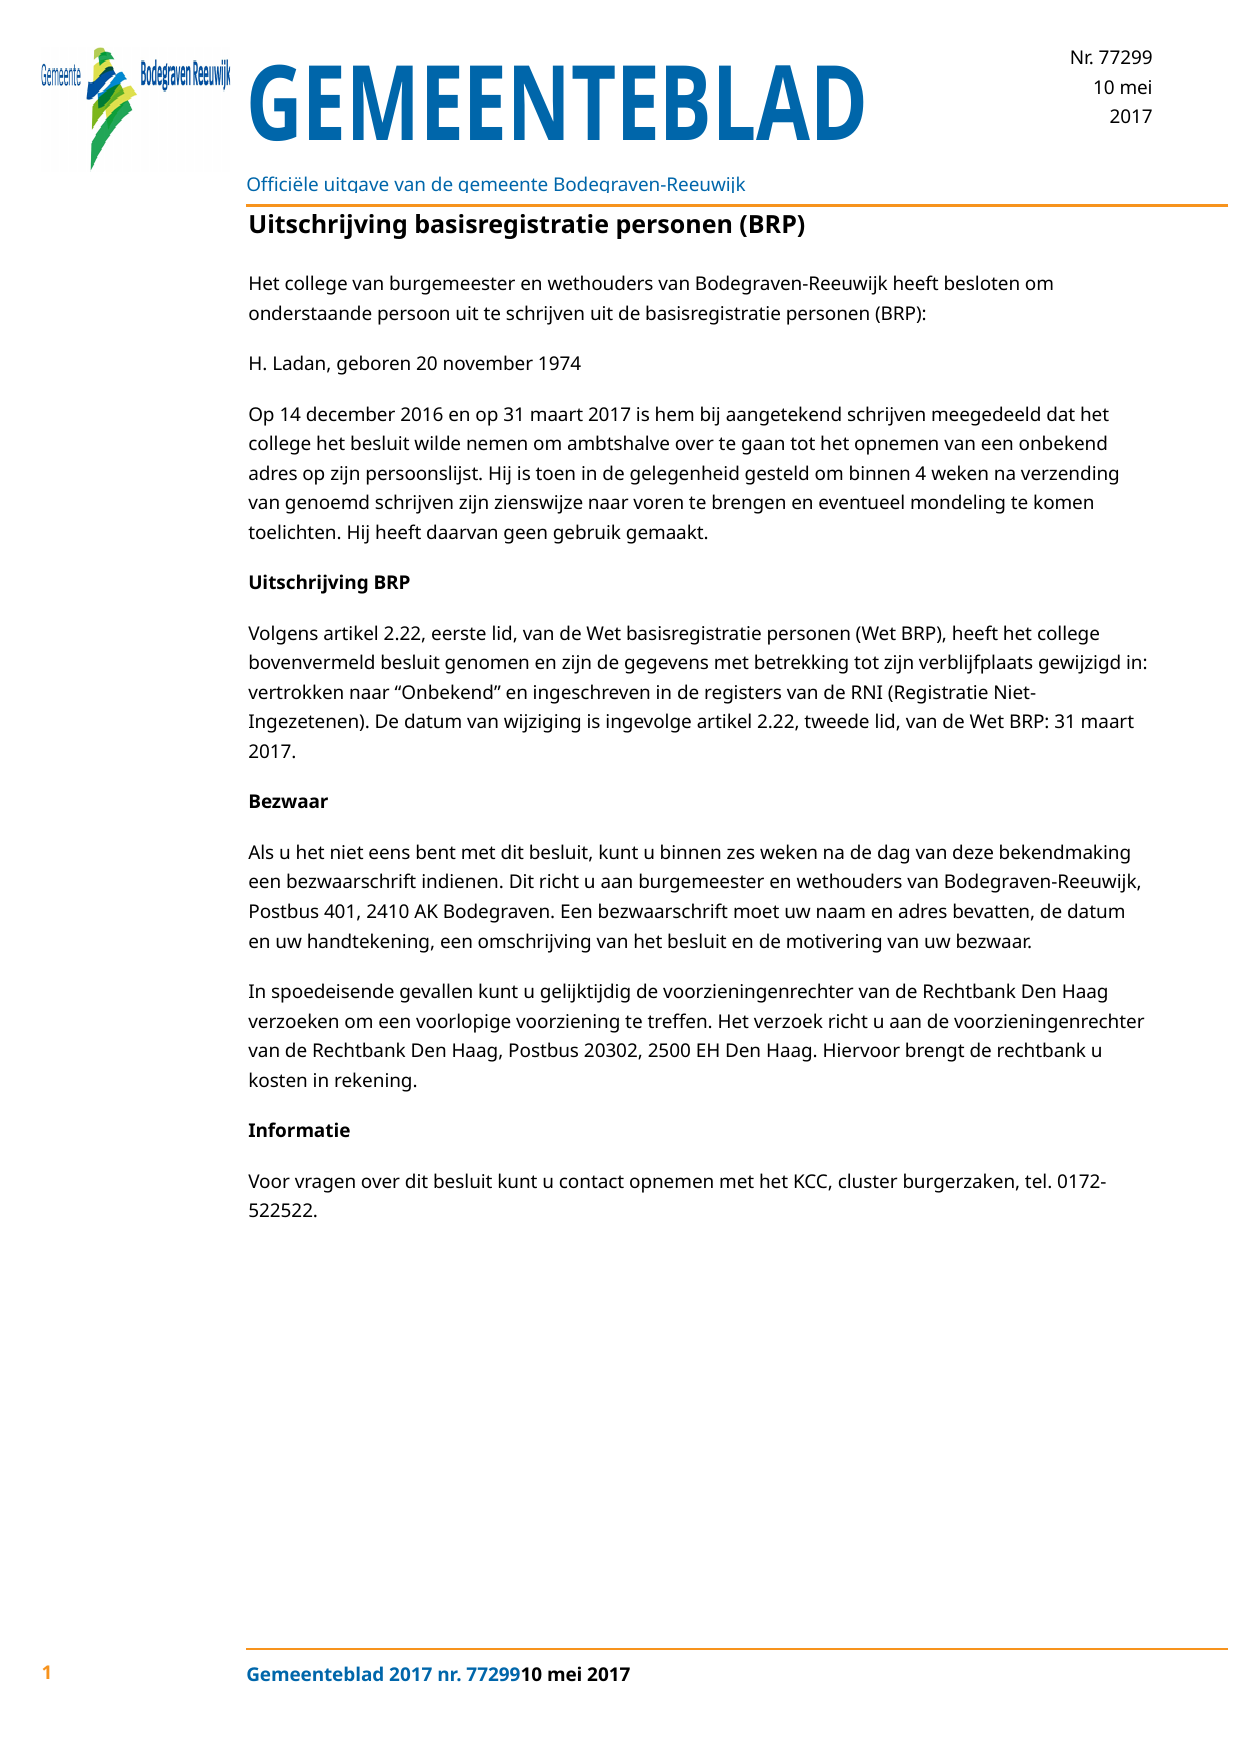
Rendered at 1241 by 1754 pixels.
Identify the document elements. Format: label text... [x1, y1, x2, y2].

text H. Ladan, geboren 20 november 1974 [248, 350, 1152, 376]
text Uitschrijving basisregistratie personen (BRP) [248, 207, 1152, 241]
picture [41, 47, 231, 172]
text Volgens artikel 2.22, eerste lid, van de Wet basisregistratie personen (Wet BRP), heeft het college bovenvermeld besluit genomen en zijn de gegevens met betrekking tot zijn verblijfplaats gewijzigd in: vertrokken naar “Onbekend” en ingeschreven in de registers van de RNI (Registratie Niet-Ingezetenen). De datum van wijziging is ingevolge artikel 2.22, tweede lid, van de Wet BRP: 31 maart 2017. [248, 620, 1152, 764]
text Op 14 december 2016 en op 31 maart 2017 is hem bij aangetekend schrijven meegedeeld dat het college het besluit wilde nemen om ambtshalve over te gaan tot het opnemen van een onbekend adres op zijn persoonslijst. Hij is toen in de gelegenheid gesteld om binnen 4 weken na verzending van genoemd schrijven zijn zienswijze naar voren te brengen en eventueel mondeling te komen toelichten. Hij heeft daarvan geen gebruik gemaakt. [248, 401, 1152, 545]
text Informatie [248, 1117, 1152, 1143]
text Voor vragen over dit besluit kunt u contact opnemen met het KCC, cluster burgerzaken, tel. 0172-522522. [248, 1168, 1152, 1223]
text Bezwaar [248, 789, 1152, 814]
text In spoedeisende gevallen kunt u gelijktijdig de voorzieningenrechter van de Rechtbank Den Haag verzoeken om een voorlopige voorziening te treffen. Het verzoek richt u aan de voorzieningenrechter van de Rechtbank Den Haag, Postbus 20302, 2500 EH Den Haag. Hiervoor brengt de rechtbank u kosten in rekening. [248, 978, 1152, 1093]
text Uitschrijving BRP [248, 569, 1152, 595]
text Als u het niet eens bent met dit besluit, kunt u binnen zes weken na de dag van deze bekendmaking een bezwaarschrift indienen. Dit richt u aan burgemeester en wethouders van Bodegraven-Reeuwijk, Postbus 401, 2410 AK Bodegraven. Een bezwaarschrift moet uw naam en adres bevatten, de datum en uw handtekening, een omschrijving van het besluit en de motivering van uw bezwaar. [248, 839, 1152, 953]
text Het college van burgemeester en wethouders van Bodegraven-Reeuwijk heeft besloten om onderstaande persoon uit te schrijven uit de basisregistratie personen (BRP): [248, 270, 1152, 326]
